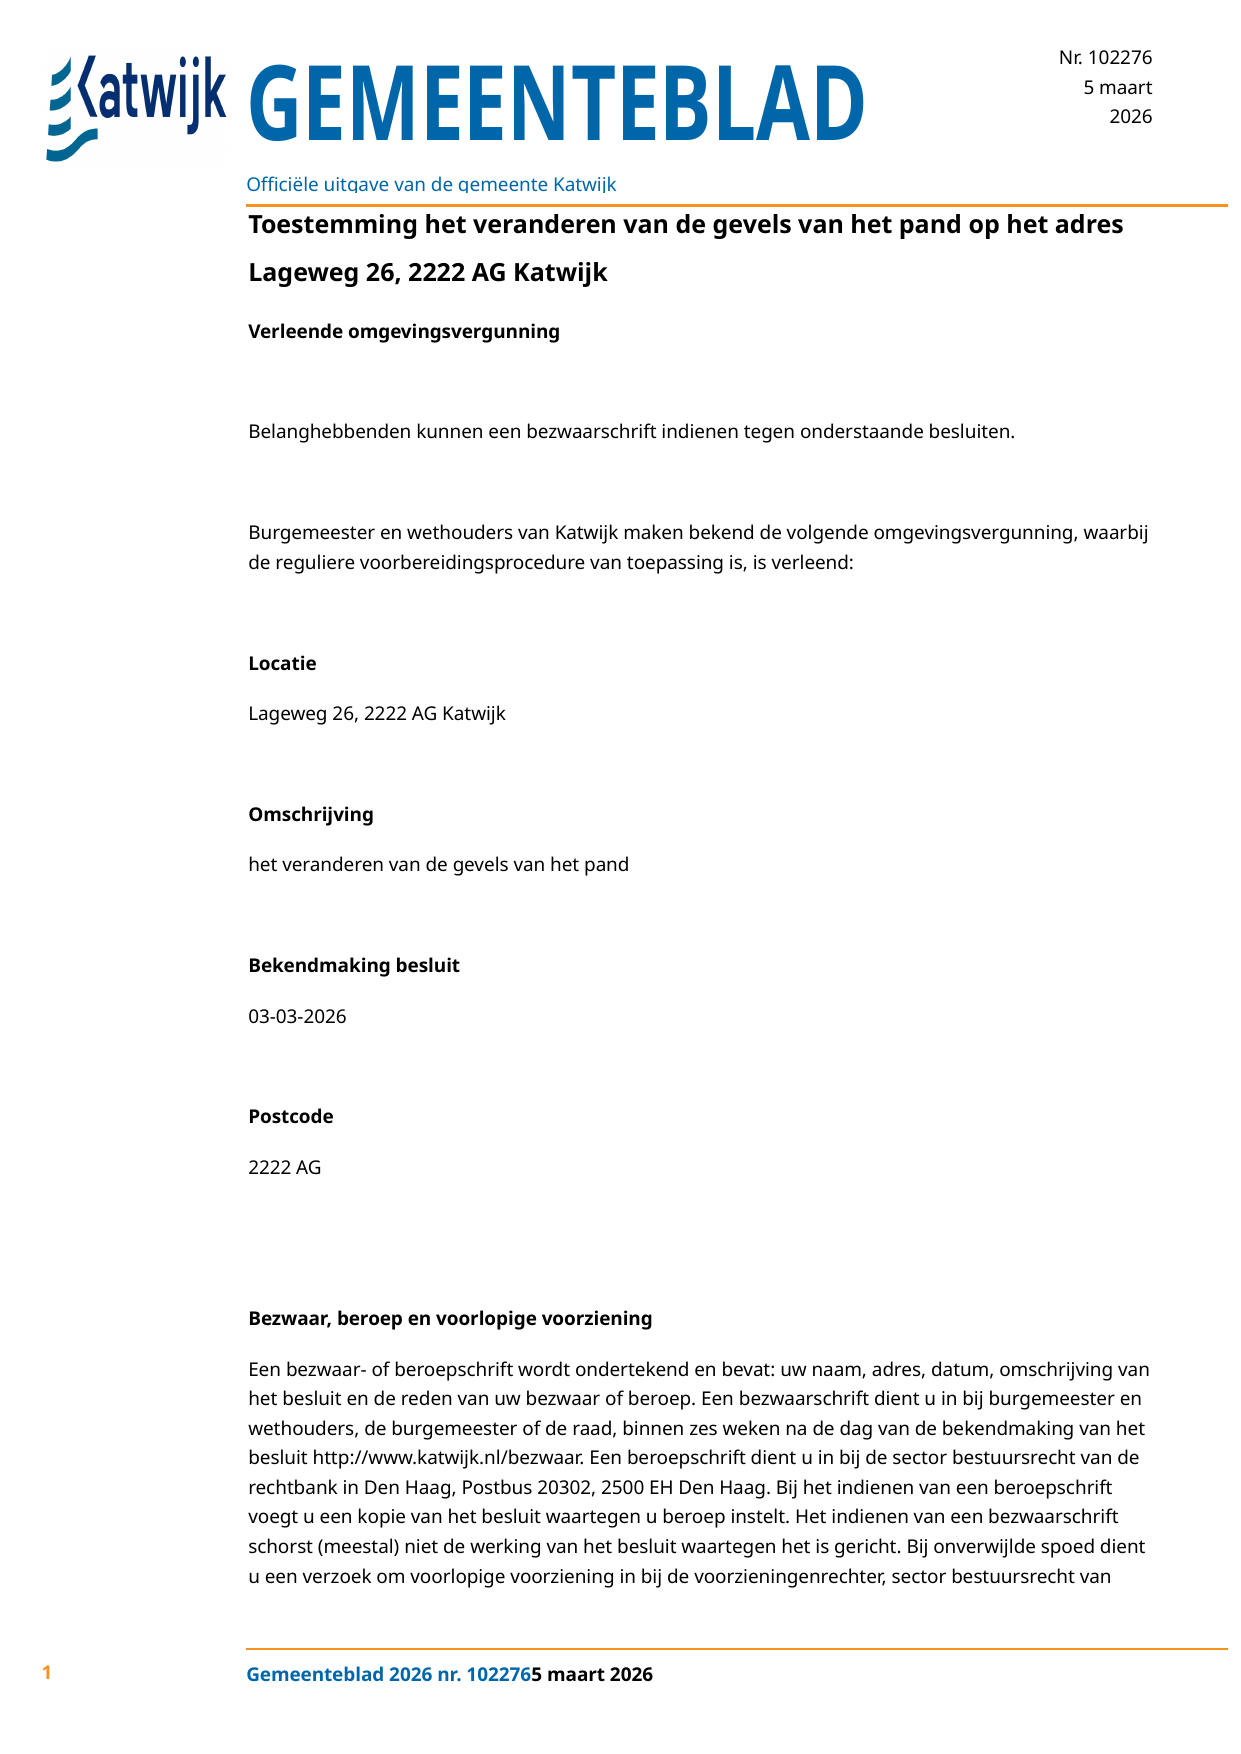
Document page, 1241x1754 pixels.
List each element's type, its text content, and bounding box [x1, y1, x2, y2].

picture [41, 47, 231, 172]
text Locatie [248, 650, 1152, 676]
text 03-03-2026 [248, 1003, 1152, 1029]
text Een bezwaar- of beroepschrift wordt ondertekend en bevat: uw naam, adres, datum, omschrijving van het besluit en de reden van uw bezwaar of beroep. Een bezwaarschrift dient u in bij burgemeester en wethouders, de burgemeester of de raad, binnen zes weken na de dag van de bekendmaking van het besluit http://www.katwijk.nl/bezwaar. Een beroepschrift dient u in bij de sector bestuursrecht van de rechtbank in Den Haag, Postbus 20302, 2500 EH Den Haag. Bij het indienen van een beroepschrift voegt u een kopie van het besluit waartegen u beroep instelt. Het indienen van een bezwaarschrift schorst (meestal) niet de werking van het besluit waartegen het is gericht. Bij onverwijlde spoed dient u een verzoek om voorlopige voorziening in bij de voorzieningenrechter, sector bestuursrecht van [248, 1356, 1152, 1589]
text 2222 AG [248, 1154, 1152, 1180]
text Omschrijving [248, 801, 1152, 827]
text het veranderen van de gevels van het pand [248, 852, 1152, 877]
text Bezwaar, beroep en voorlopige voorziening [248, 1305, 1152, 1331]
text Bekendmaking besluit [248, 952, 1152, 978]
text Postcode [248, 1104, 1152, 1129]
text Verleende omgevingsvergunning [248, 318, 1152, 344]
text Burgemeester en wethouders van Katwijk maken bekend de volgende omgevingsvergunning, waarbij de reguliere voorbereidingsprocedure van toepassing is, is verleend: [248, 519, 1152, 575]
text Toestemming het veranderen van de gevels van het pand op het adres Lageweg 26, 2222 AG Katwijk [248, 207, 1152, 288]
text Belanghebbenden kunnen een bezwaarschrift indienen tegen onderstaande besluiten. [248, 419, 1152, 444]
text Lageweg 26, 2222 AG Katwijk [248, 700, 1152, 726]
